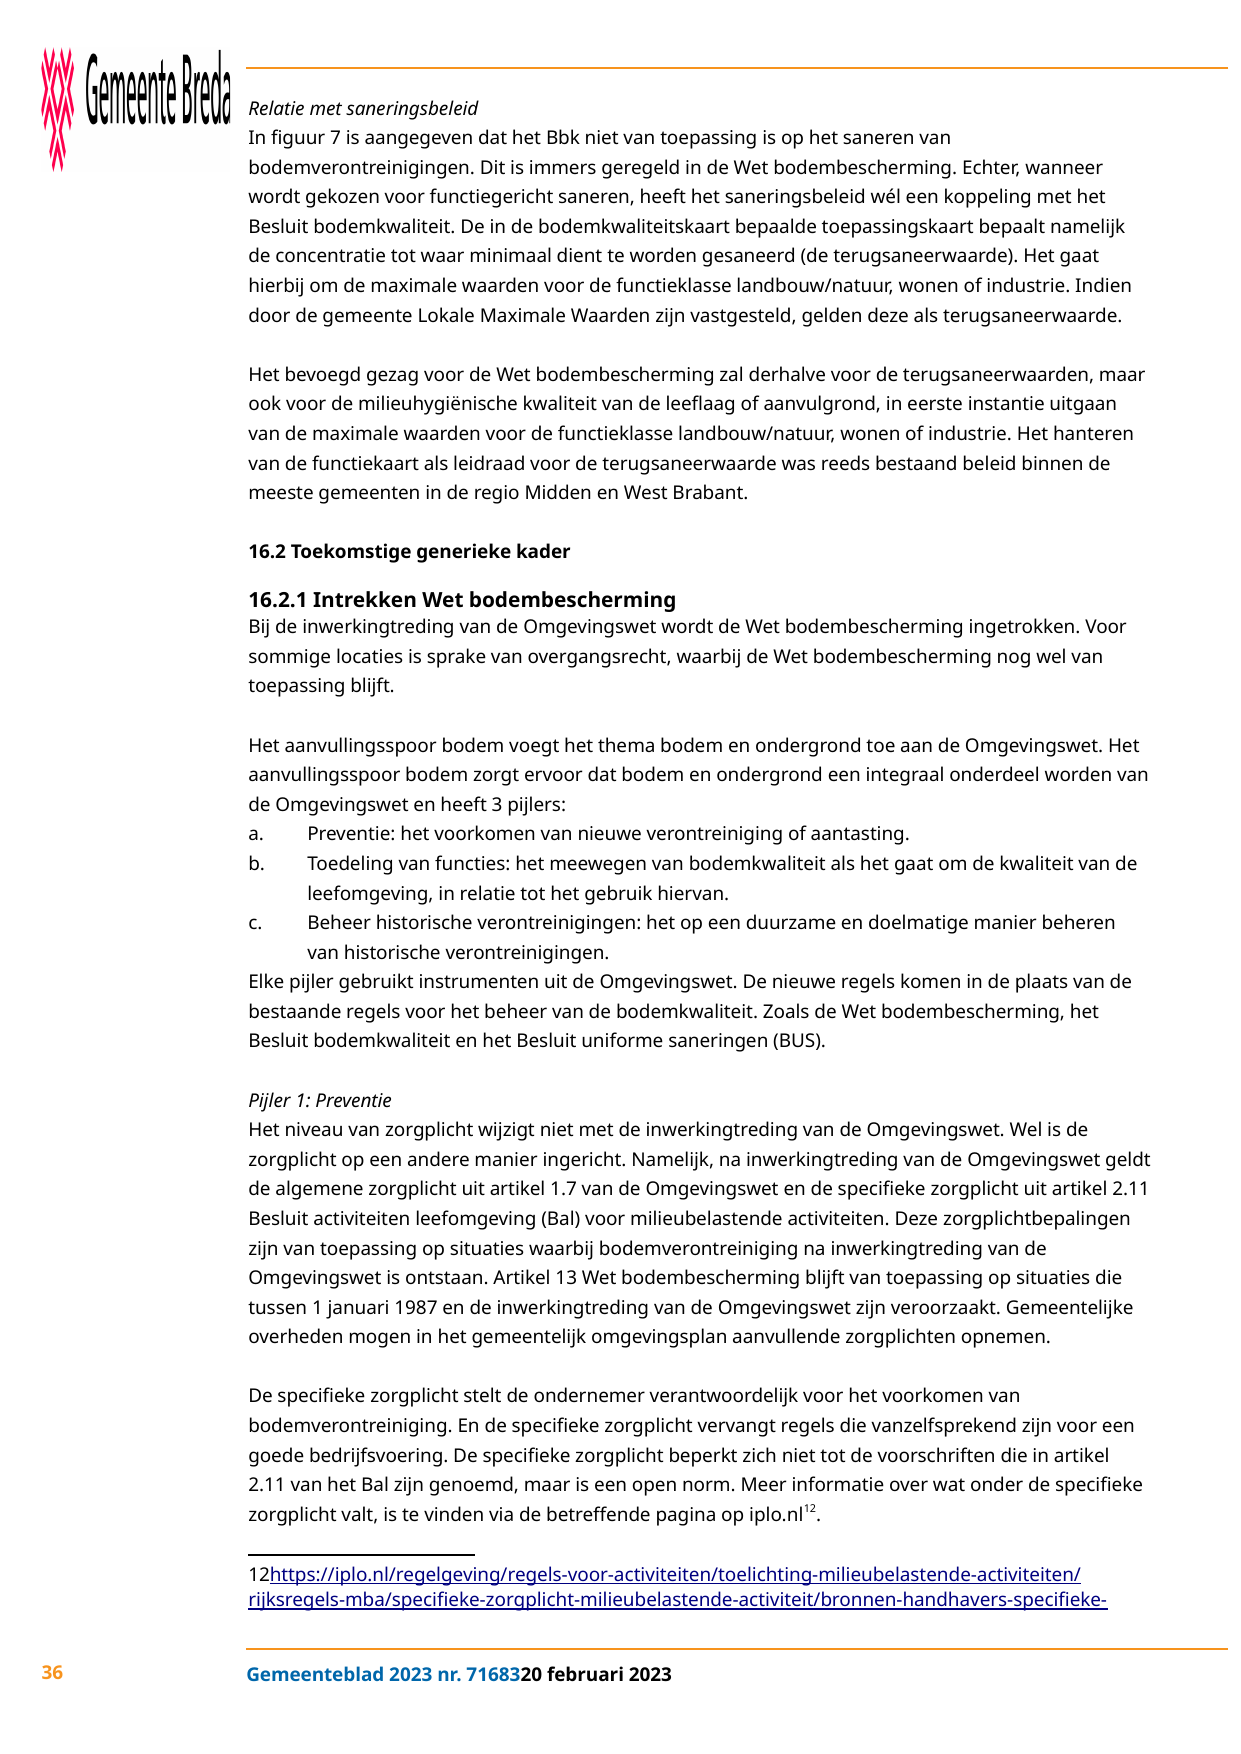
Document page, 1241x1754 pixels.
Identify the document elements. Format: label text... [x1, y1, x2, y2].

picture [41, 47, 231, 172]
text https://iplo.nl/regelgeving/regels-voor-activiteiten/toelichting-milieubelastende-activiteiten/rijksregels-mba/specifieke-zorgplicht-milieubelastende-activiteit/bronnen-handhavers-specifieke- [248, 1561, 1152, 1612]
text Pijler 1: Preventie [248, 1087, 1152, 1113]
list Toedeling van functies: het meewegen van bodemkwaliteit als het gaat om de kwaliteit van de leefomgeving, in relatie tot het gebruik hiervan. [248, 850, 1152, 906]
text Het bevoegd gezag voor de Wet bodembescherming zal derhalve voor de terugsaneerwaarden, maar ook voor de milieuhygiënische kwaliteit van de leeflaag of aanvulgrond, in eerste instantie uitgaan van de maximale waarden voor de functieklasse landbouw/natuur, wonen of industrie. Het hanteren van de functiekaart als leidraad voor de terugsaneerwaarde was reeds bestaand beleid binnen de meeste gemeenten in de regio Midden en West Brabant. [248, 361, 1152, 505]
list Beheer historische verontreinigingen: het op een duurzame en doelmatige manier beheren van historische verontreinigingen. [248, 909, 1152, 965]
text Relatie met saneringsbeleid [248, 95, 1152, 121]
text Elke pijler gebruikt instrumenten uit de Omgevingswet. De nieuwe regels komen in de plaats van de bestaande regels voor het beheer van de bodemkwaliteit. Zoals de Wet bodembescherming, het Besluit bodemkwaliteit en het Besluit uniforme saneringen (BUS). [248, 968, 1152, 1053]
text Bij de inwerkingtreding van de Omgevingswet wordt de Wet bodembescherming ingetrokken. Voor sommige locaties is sprake van overgangsrecht, waarbij de Wet bodembescherming nog wel van toepassing blijft. [248, 613, 1152, 698]
text Het aanvullingsspoor bodem voegt het thema bodem en ondergrond toe aan de Omgevingswet. Het aanvullingsspoor bodem zorgt ervoor dat bodem en ondergrond een integraal onderdeel worden van de Omgevingswet en heeft 3 pijlers: [248, 732, 1152, 817]
text 16.2.1 Intrekken Wet bodembescherming [248, 585, 1152, 613]
text 16.2 Toekomstige generieke kader [248, 538, 1152, 564]
text Het niveau van zorgplicht wijzigt niet met de inwerkingtreding van de Omgevingswet. Wel is de zorgplicht op een andere manier ingericht. Namelijk, na inwerkingtreding van de Omgevingswet geldt de algemene zorgplicht uit artikel 1.7 van de Omgevingswet en de specifieke zorgplicht uit artikel 2.11 Besluit activiteiten leefomgeving (Bal) voor milieubelastende activiteiten. Deze zorgplichtbepalingen zijn van toepassing op situaties waarbij bodemverontreiniging na inwerkingtreding van de Omgevingswet is ontstaan. Artikel 13 Wet bodembescherming blijft van toepassing op situaties die tussen 1 januari 1987 en de inwerkingtreding van de Omgevingswet zijn veroorzaakt. Gemeentelijke overheden mogen in het gemeentelijk omgevingsplan aanvullende zorgplichten opnemen. [248, 1116, 1152, 1349]
text In figuur 7 is aangegeven dat het Bbk niet van toepassing is op het saneren van bodemverontreinigingen. Dit is immers geregeld in de Wet bodembescherming. Echter, wanneer wordt gekozen voor functiegericht saneren, heeft het saneringsbeleid wél een koppeling met het Besluit bodemkwaliteit. De in de bodemkwaliteitskaart bepaalde toepassingskaart bepaalt namelijk de concentratie tot waar minimaal dient te worden gesaneerd (de terugsaneerwaarde). Het gaat hierbij om de maximale waarden voor de functieklasse landbouw/natuur, wonen of industrie. Indien door de gemeente Lokale Maximale Waarden zijn vastgesteld, gelden deze als terugsaneerwaarde. [248, 124, 1152, 328]
text De specifieke zorgplicht stelt de ondernemer verantwoordelijk voor het voorkomen van bodemverontreiniging. En de specifieke zorgplicht vervangt regels die vanzelfsprekend zijn voor een goede bedrijfsvoering. De specifieke zorgplicht beperkt zich niet tot de voorschriften die in artikel 2.11 van het Bal zijn genoemd, maar is een open norm. Meer informatie over wat onder de specifieke zorgplicht valt, is te vinden via de betreffende pagina op iplo.nl. [248, 1383, 1152, 1527]
list Preventie: het voorkomen van nieuwe verontreiniging of aantasting. [248, 821, 1152, 846]
